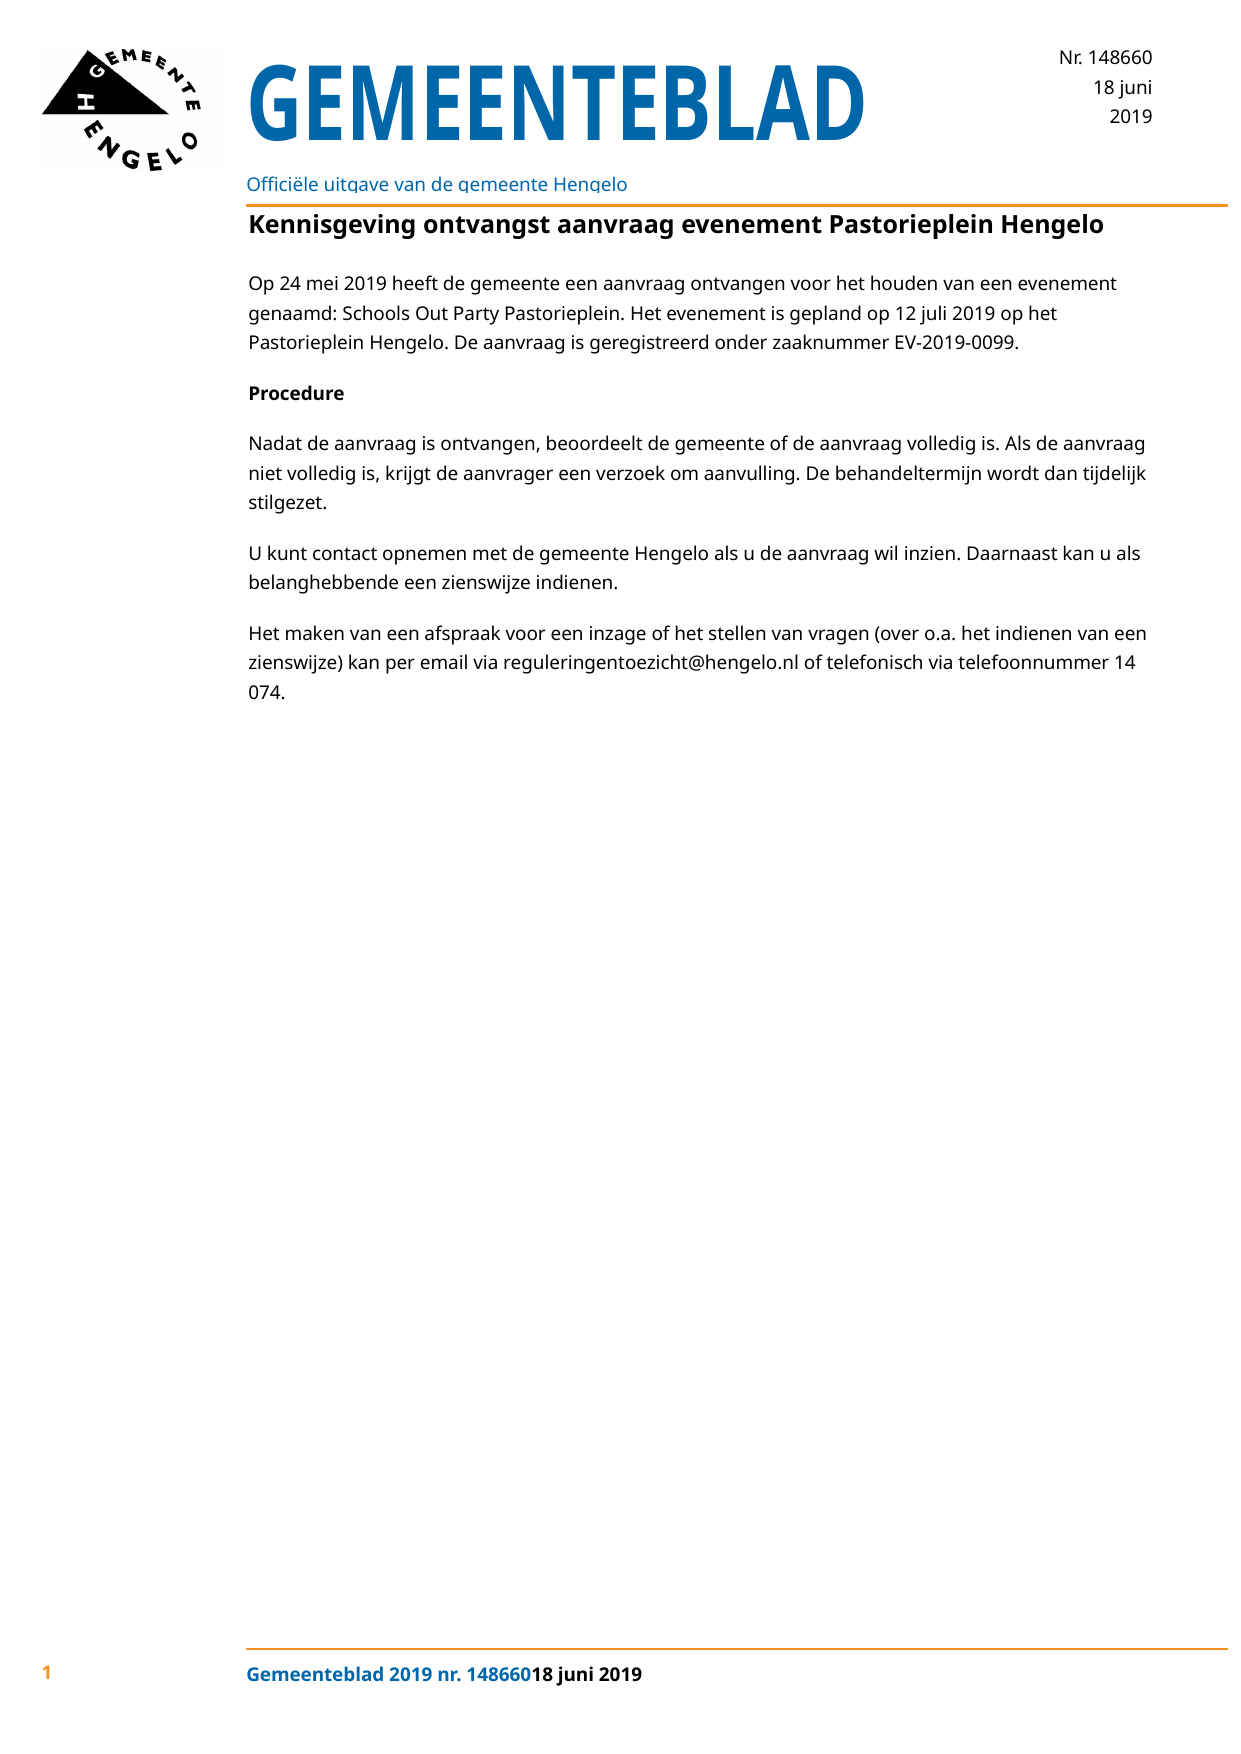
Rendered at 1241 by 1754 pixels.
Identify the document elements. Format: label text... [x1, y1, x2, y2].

picture [41, 47, 231, 172]
text Op 24 mei 2019 heeft de gemeente een aanvraag ontvangen voor het houden van een evenement genaamd: Schools Out Party Pastorieplein. Het evenement is gepland op 12 juli 2019 op het Pastorieplein Hengelo. De aanvraag is geregistreerd onder zaaknummer EV-2019-0099. [248, 270, 1152, 355]
text Procedure [248, 380, 1152, 406]
text Kennisgeving ontvangst aanvraag evenement Pastorieplein Hengelo [248, 207, 1152, 241]
text U kunt contact opnemen met de gemeente Hengelo als u de aanvraag wil inzien. Daarnaast kan u als belanghebbende een zienswijze indienen. [248, 540, 1152, 595]
text Nadat de aanvraag is ontvangen, beoordeelt de gemeente of de aanvraag volledig is. Als de aanvraag niet volledig is, krijgt de aanvrager een verzoek om aanvulling. De behandeltermijn wordt dan tijdelijk stilgezet. [248, 430, 1152, 515]
text Het maken van een afspraak voor een inzage of het stellen van vragen (over o.a. het indienen van een zienswijze) kan per email via reguleringentoezicht@hengelo.nl of telefonisch via telefoonnummer 14 074. [248, 620, 1152, 705]
